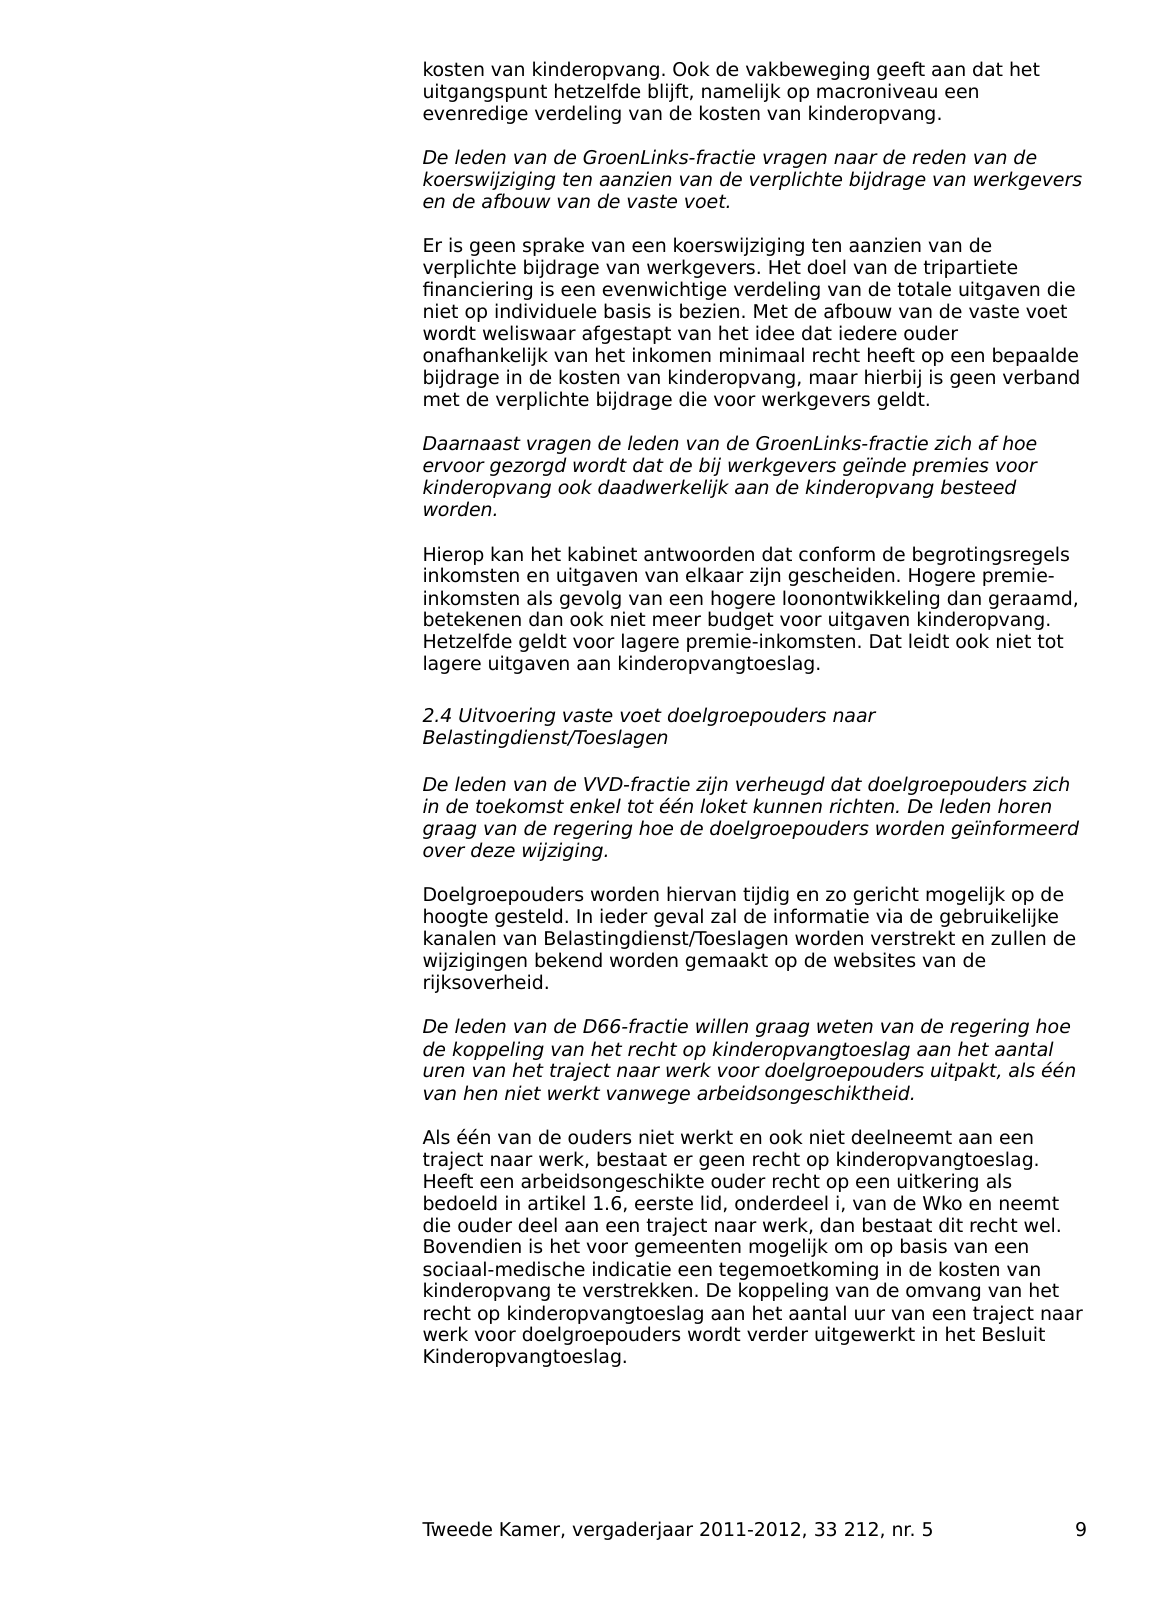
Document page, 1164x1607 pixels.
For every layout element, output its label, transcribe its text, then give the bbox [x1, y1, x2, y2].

text De leden van de VVD-fractie zijn verheugd dat doelgroepouders zich in de toekomst enkel tot één loket kunnen richten. De leden horen graag van de regering hoe de doelgroepouders worden geïnformeerd over deze wijziging. [422, 774, 1087, 862]
subtitle 2.4 Uitvoering vaste voet doelgroepouders naar Belastingdienst/Toeslagen [422, 705, 1087, 749]
text Doelgroepouders worden hiervan tijdig en zo gericht mogelijk op de hoogte gesteld. In ieder geval zal de informatie via de gebruikelijke kanalen van Belastingdienst/Toeslagen worden verstrekt en zullen de wijzigingen bekend worden gemaakt op de websites van de rijksoverheid. [422, 884, 1087, 994]
text Er is geen sprake van een koerswijziging ten aanzien van de verplichte bijdrage van werkgevers. Het doel van de tripartiete financiering is een evenwichtige verdeling van de totale uitgaven die niet op individuele basis is bezien. Met de afbouw van de vaste voet wordt weliswaar afgestapt van het idee dat iedere ouder onafhankelijk van het inkomen minimaal recht heeft op een bepaalde bijdrage in de kosten van kinderopvang, maar hierbij is geen verband met de verplichte bijdrage die voor werkgevers geldt. [422, 235, 1087, 411]
text Als één van de ouders niet werkt en ook niet deelneemt aan een traject naar werk, bestaat er geen recht op kinderopvangtoeslag. Heeft een arbeidsongeschikte ouder recht op een uitkering als bedoeld in artikel 1.6, eerste lid, onderdeel i, van de Wko en neemt die ouder deel aan een traject naar werk, dan bestaat dit recht wel. Bovendien is het voor gemeenten mogelijk om op basis van een sociaal-medische indicatie een tegemoetkoming in de kosten van kinderopvang te verstrekken. De koppeling van de omvang van het recht op kinderopvangtoeslag aan het aantal uur van een traject naar werk voor doelgroepouders wordt verder uitgewerkt in het Besluit Kinderopvangtoeslag. [422, 1127, 1087, 1368]
text De leden van de D66-fractie willen graag weten van de regering hoe de koppeling van het recht op kinderopvangtoeslag aan het aantal uren van het traject naar werk voor doelgroepouders uitpakt, als één van hen niet werkt vanwege arbeidsongeschiktheid. [422, 1016, 1087, 1104]
text kosten van kinderopvang. Ook de vakbeweging geeft aan dat het uitgangspunt hetzelfde blijft, namelijk op macroniveau een evenredige verdeling van de kosten van kinderopvang. [422, 59, 1087, 125]
text Daarnaast vragen de leden van de GroenLinks-fractie zich af hoe ervoor gezorgd wordt dat de bij werkgevers geïnde premies voor kinderopvang ook daadwerkelijk aan de kinderopvang besteed worden. [422, 433, 1087, 521]
text Hierop kan het kabinet antwoorden dat conform de begrotingsregels inkomsten en uitgaven van elkaar zijn gescheiden. Hogere premie-inkomsten als gevolg van een hogere loonontwikkeling dan geraamd, betekenen dan ook niet meer budget voor uitgaven kinderopvang. Hetzelfde geldt voor lagere premie-inkomsten. Dat leidt ook niet tot lagere uitgaven aan kinderopvangtoeslag. [422, 543, 1087, 675]
text De leden van de GroenLinks-fractie vragen naar de reden van de koerswijziging ten aanzien van de verplichte bijdrage van werkgevers en de afbouw van de vaste voet. [422, 147, 1087, 213]
